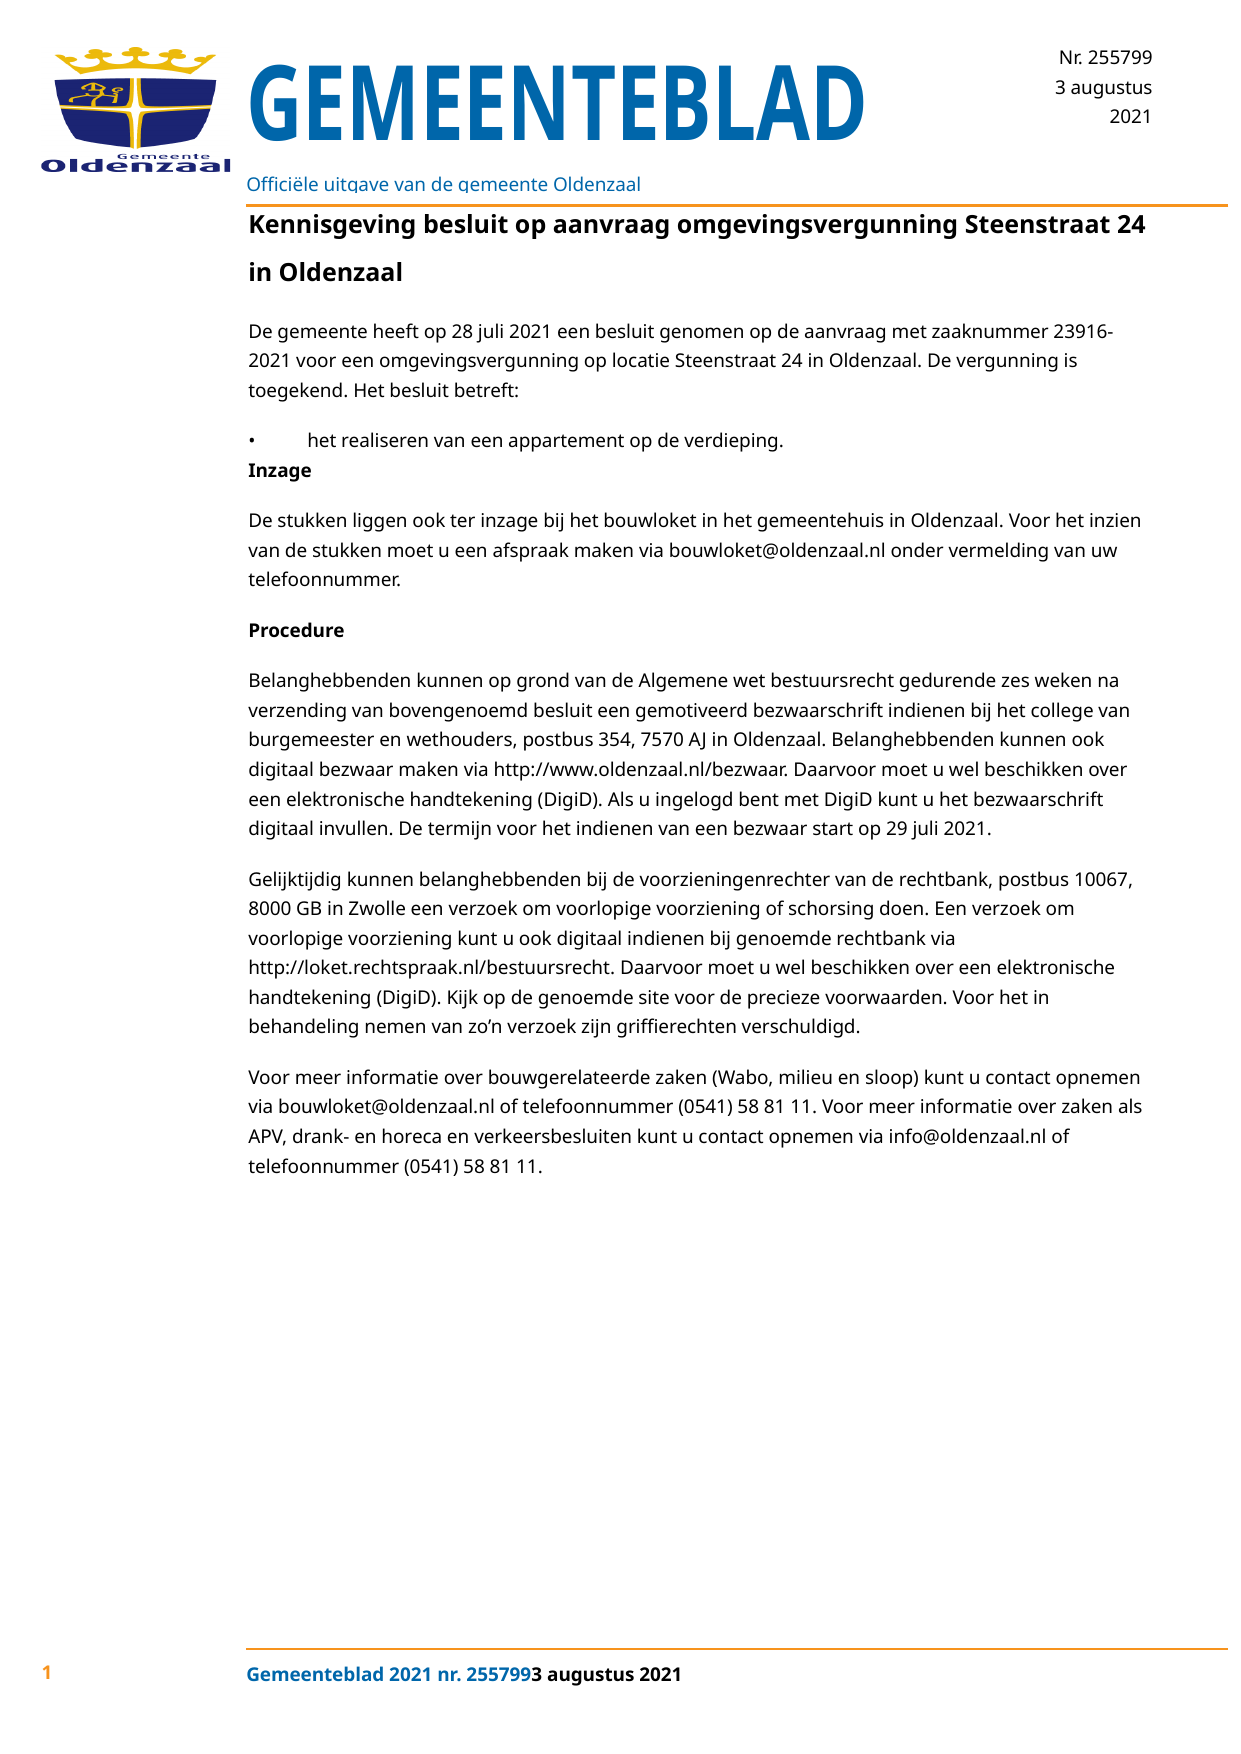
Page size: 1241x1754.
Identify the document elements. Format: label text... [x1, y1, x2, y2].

text De stukken liggen ook ter inzage bij het bouwloket in het gemeentehuis in Oldenzaal. Voor het inzien van de stukken moet u een afspraak maken via bouwloket@oldenzaal.nl onder vermelding van uw telefoonnummer. [248, 507, 1152, 592]
text Gelijktijdig kunnen belanghebbenden bij de voorzieningenrechter van de rechtbank, postbus 10067, 8000 GB in Zwolle een verzoek om voorlopige voorziening of schorsing doen. Een verzoek om voorlopige voorziening kunt u ook digitaal indienen bij genoemde rechtbank via http://loket.rechtspraak.nl/bestuursrecht. Daarvoor moet u wel beschikken over een elektronische handtekening (DigiD). Kijk op de genoemde site voor de precieze voorwaarden. Voor het in behandeling nemen van zo’n verzoek zijn griffierechten verschuldigd. [248, 866, 1152, 1039]
text Kennisgeving besluit op aanvraag omgevingsvergunning Steenstraat 24 in Oldenzaal [248, 207, 1152, 288]
text Inzage [248, 457, 1152, 483]
list het realiseren van een appartement op de verdieping. [248, 427, 1152, 453]
text Voor meer informatie over bouwgerelateerde zaken (Wabo, milieu en sloop) kunt u contact opnemen via bouwloket@oldenzaal.nl of telefoonnummer (0541) 58 81 11. Voor meer informatie over zaken als APV, drank- en horeca en verkeersbesluiten kunt u contact opnemen via info@oldenzaal.nl of telefoonnummer (0541) 58 81 11. [248, 1064, 1152, 1179]
text Belanghebbenden kunnen op grond van de Algemene wet bestuursrecht gedurende zes weken na verzending van bovengenoemd besluit een gemotiveerd bezwaarschrift indienen bij het college van burgemeester en wethouders, postbus 354, 7570 AJ in Oldenzaal. Belanghebbenden kunnen ook digitaal bezwaar maken via http://www.oldenzaal.nl/bezwaar. Daarvoor moet u wel beschikken over een elektronische handtekening (DigiD). Als u ingelogd bent met DigiD kunt u het bezwaarschrift digitaal invullen. De termijn voor het indienen van een bezwaar start op 29 juli 2021. [248, 667, 1152, 841]
text De gemeente heeft op 28 juli 2021 een besluit genomen op de aanvraag met zaaknummer 23916-2021 voor een omgevingsvergunning op locatie Steenstraat 24 in Oldenzaal. De vergunning is toegekend. Het besluit betreft: [248, 318, 1152, 403]
picture [41, 47, 231, 172]
text Procedure [248, 617, 1152, 643]
